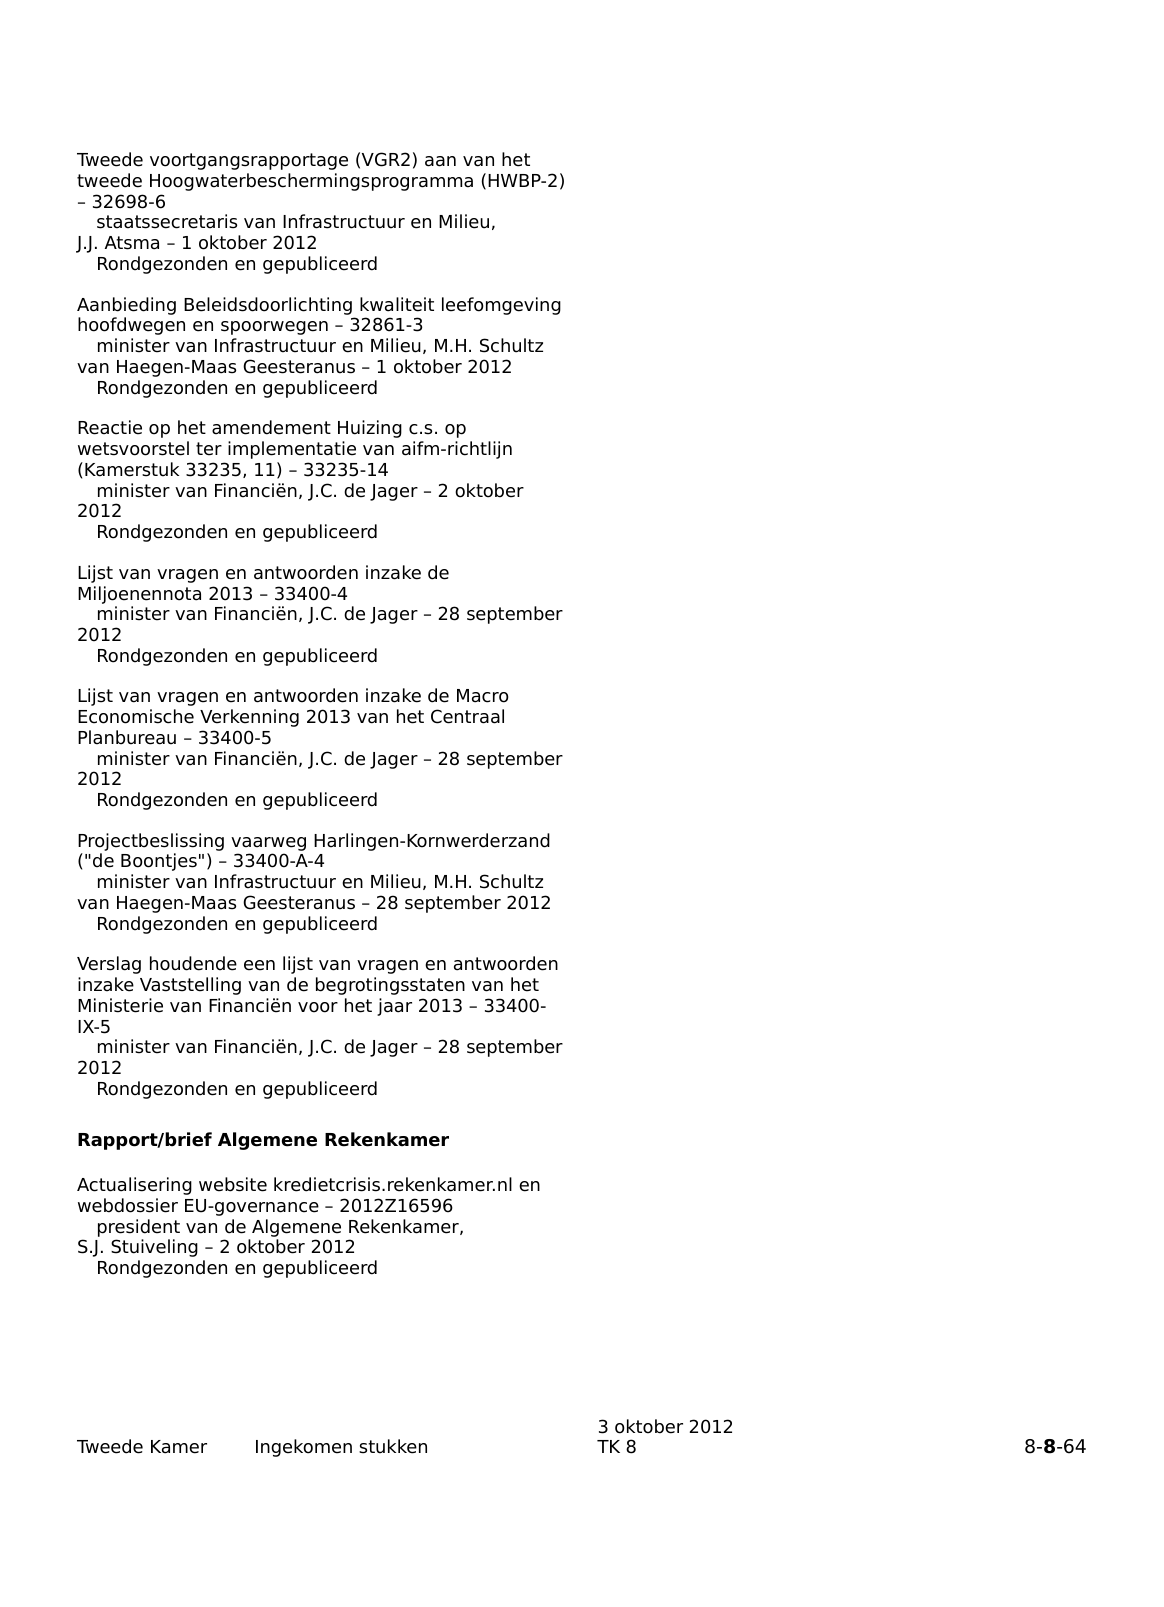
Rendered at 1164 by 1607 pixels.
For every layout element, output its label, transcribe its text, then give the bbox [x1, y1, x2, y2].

text minister van Financiën, J.C. de Jager – 28 september 2012 [77, 748, 567, 790]
text minister van Infrastructuur en Milieu, M.H. Schultz van Haegen-Maas Geesteranus – 1 oktober 2012 [77, 336, 567, 377]
text Rondgezonden en gepubliceerd [77, 254, 567, 274]
text Verslag houdende een lijst van vragen en antwoorden inzake Vaststelling van de begrotingsstaten van het Ministerie van Financiën voor het jaar 2013 – 33400-IX-5 [77, 954, 567, 1037]
text Reactie op het amendement Huizing c.s. op wetsvoorstel ter implementatie van aifm-richtlijn (Kamerstuk 33235, 11) – 33235-14 [77, 418, 567, 480]
text president van de Algemene Rekenkamer, S.J. Stuiveling – 2 oktober 2012 [77, 1217, 567, 1258]
text Aanbieding Beleidsdoorlichting kwaliteit leefomgeving hoofdwegen en spoorwegen – 32861-3 [77, 294, 567, 336]
text Tweede voortgangsrapportage (VGR2) aan van het tweede Hoogwaterbeschermingsprogramma (HWBP-2) – 32698-6 [77, 150, 567, 212]
text Projectbeslissing vaarweg Harlingen-Kornwerderzand ("de Boontjes") – 33400-A-4 [77, 831, 567, 872]
text Rondgezonden en gepubliceerd [77, 377, 567, 398]
text minister van Infrastructuur en Milieu, M.H. Schultz van Haegen-Maas Geesteranus – 28 september 2012 [77, 872, 567, 913]
text minister van Financiën, J.C. de Jager – 28 september 2012 [77, 604, 567, 646]
text minister van Financiën, J.C. de Jager – 2 oktober 2012 [77, 480, 567, 522]
text Rondgezonden en gepubliceerd [77, 522, 567, 543]
text minister van Financiën, J.C. de Jager – 28 september 2012 [77, 1037, 567, 1079]
text Rondgezonden en gepubliceerd [77, 790, 567, 811]
text Lijst van vragen en antwoorden inzake de Miljoenennota 2013 – 33400-4 [77, 563, 567, 604]
text Rondgezonden en gepubliceerd [77, 1079, 567, 1099]
text Rondgezonden en gepubliceerd [77, 646, 567, 666]
text Rondgezonden en gepubliceerd [77, 1258, 567, 1279]
subtitle Rapport/brief Algemene Rekenkamer [77, 1129, 567, 1150]
text Lijst van vragen en antwoorden inzake de Macro Economische Verkenning 2013 van het Centraal Planbureau – 33400-5 [77, 686, 567, 748]
text Rondgezonden en gepubliceerd [77, 913, 567, 934]
text staatssecretaris van Infrastructuur en Milieu, J.J. Atsma – 1 oktober 2012 [77, 212, 567, 254]
text Actualisering website kredietcrisis.rekenkamer.nl en webdossier EU-governance – 2012Z16596 [77, 1175, 567, 1217]
